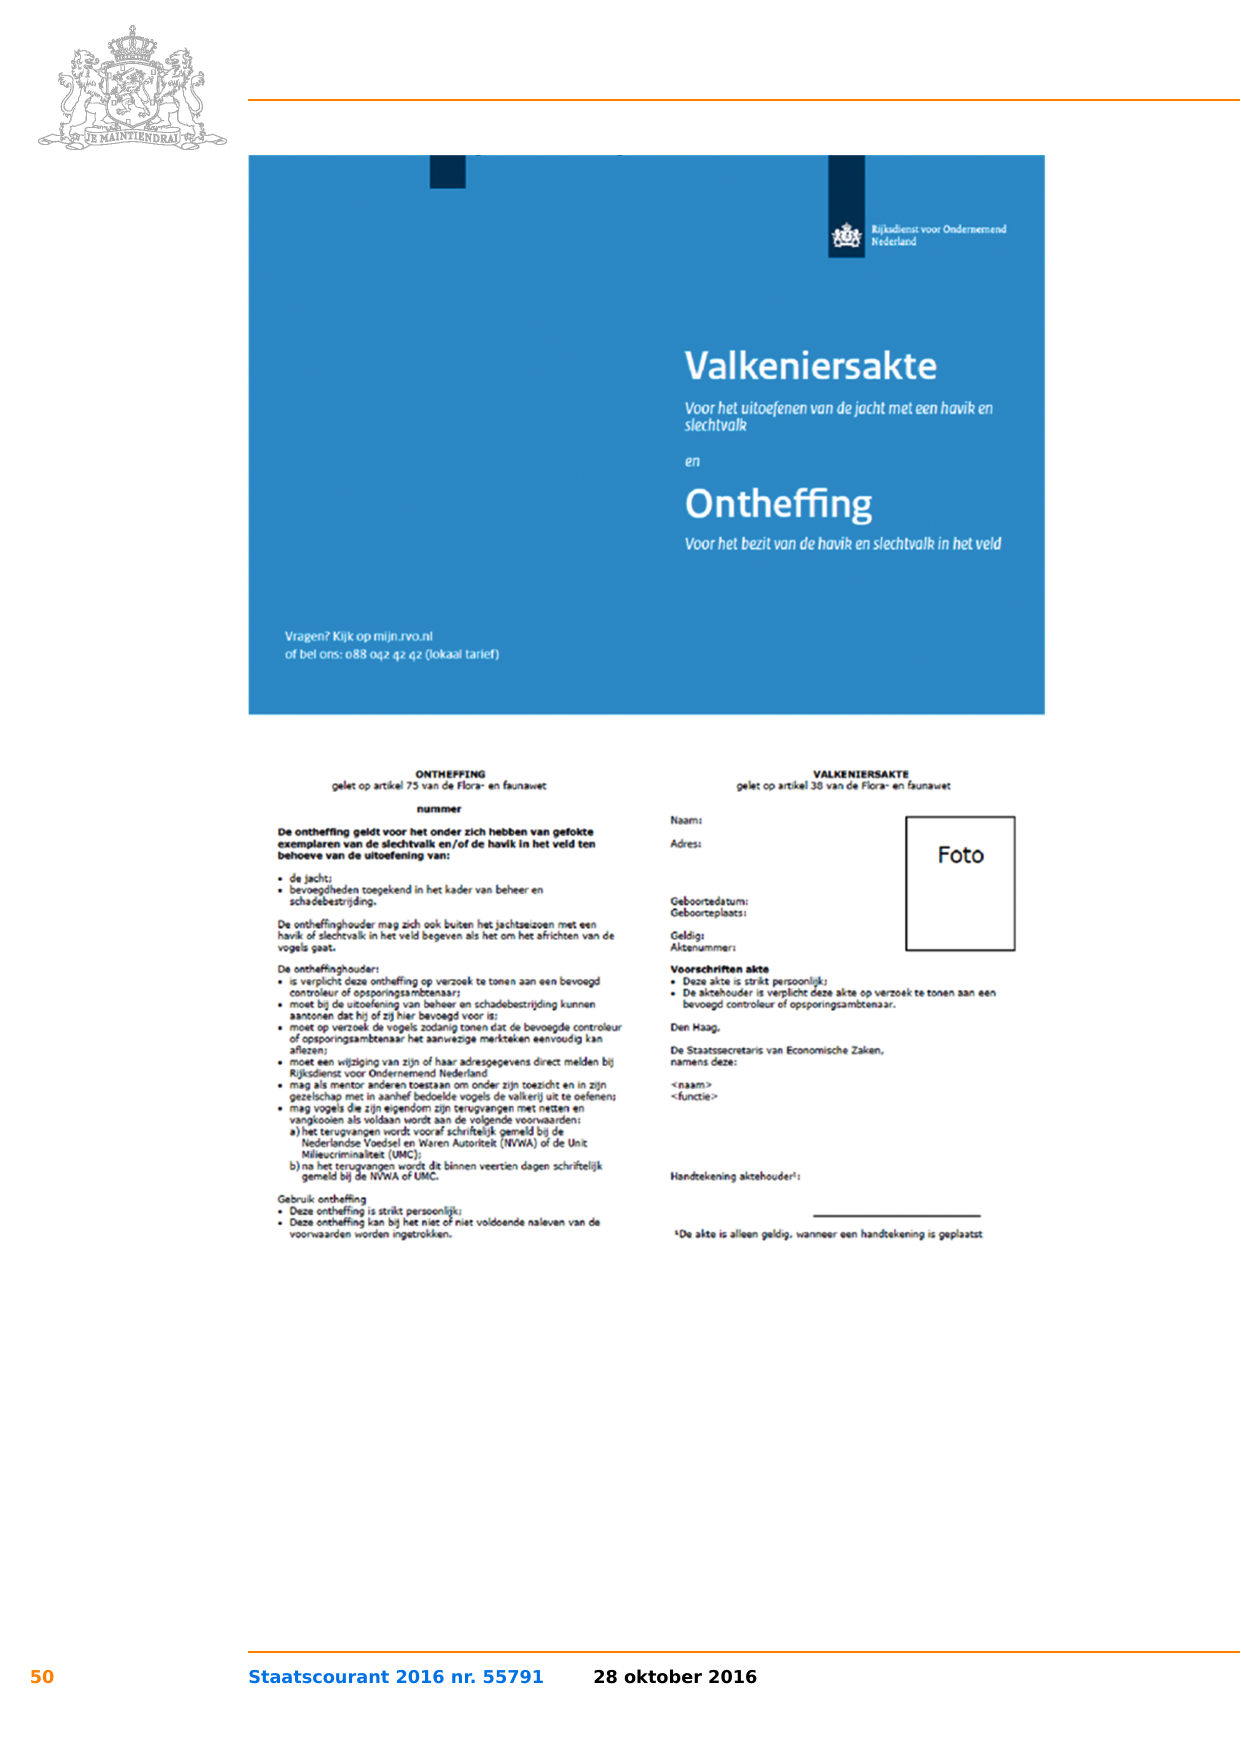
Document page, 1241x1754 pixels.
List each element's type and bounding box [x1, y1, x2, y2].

picture [248, 155, 1046, 1248]
picture [38, 25, 227, 150]
